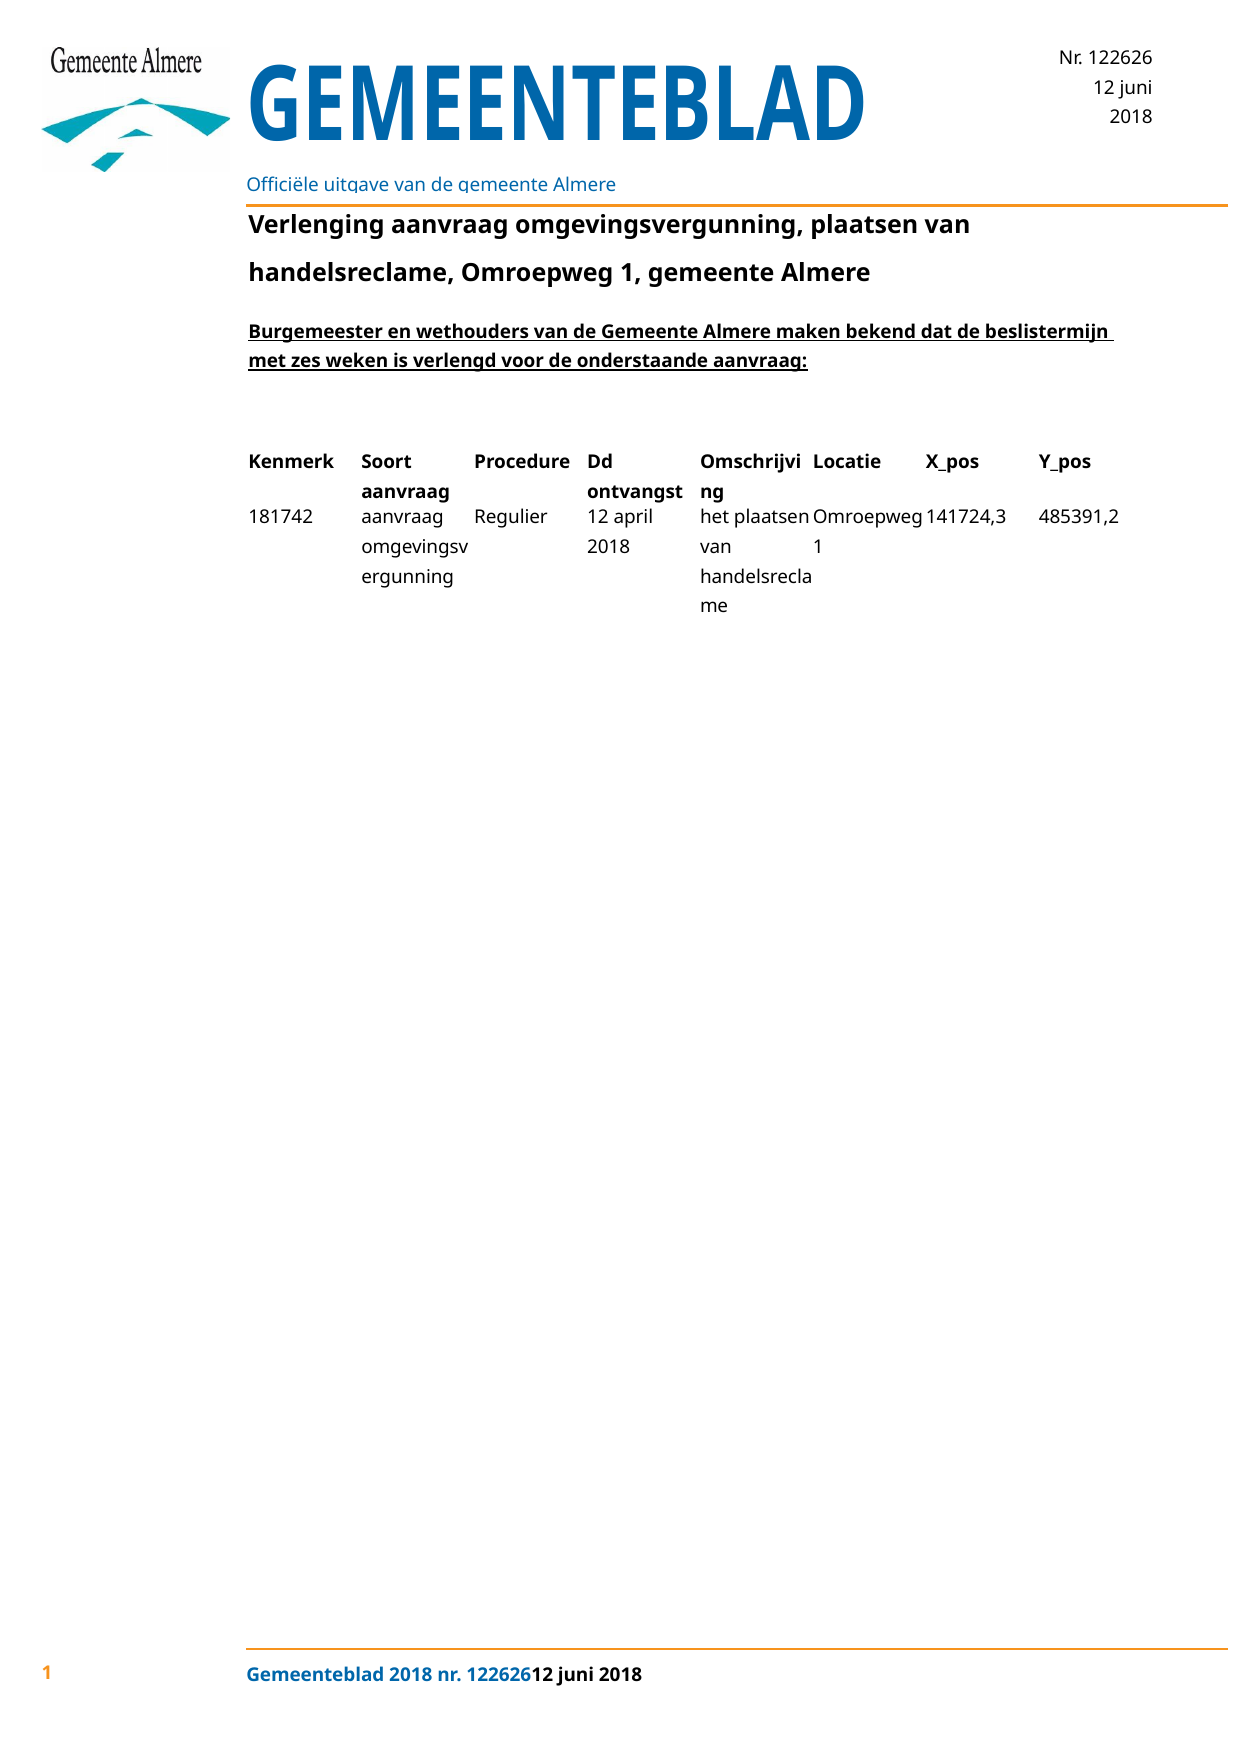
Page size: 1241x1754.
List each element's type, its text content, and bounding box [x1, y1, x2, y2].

table_header Omschrijving [700, 449, 813, 504]
table_cell 141724,3 [926, 504, 1038, 618]
table_cell 485391,2 [1039, 504, 1152, 618]
text Verlenging aanvraag omgevingsvergunning, plaatsen van handelsreclame, Omroepweg 1, gemeente Almere [248, 207, 1152, 288]
table_header Procedure [474, 449, 587, 504]
table_header Soort aanvraag [361, 449, 474, 504]
table_cell aanvraag omgevingsvergunning [361, 504, 474, 618]
picture [41, 47, 231, 172]
table_cell 12 april 2018 [587, 504, 700, 618]
table_cell het plaatsen van handelsreclame [700, 504, 813, 618]
table_header Y_pos [1039, 449, 1152, 504]
text Burgemeester en wethouders van de Gemeente Almere maken bekend dat de beslistermijn met zes weken is verlengd voor de onderstaande aanvraag: [248, 318, 1152, 373]
table_cell Omroepweg 1 [813, 504, 926, 618]
table_header Dd ontvangst [587, 449, 700, 504]
table_cell 181742 [248, 504, 361, 618]
table_header Locatie [813, 449, 926, 504]
table_header X_pos [926, 449, 1038, 504]
table_header Kenmerk [248, 449, 361, 504]
table_cell Regulier [474, 504, 587, 618]
